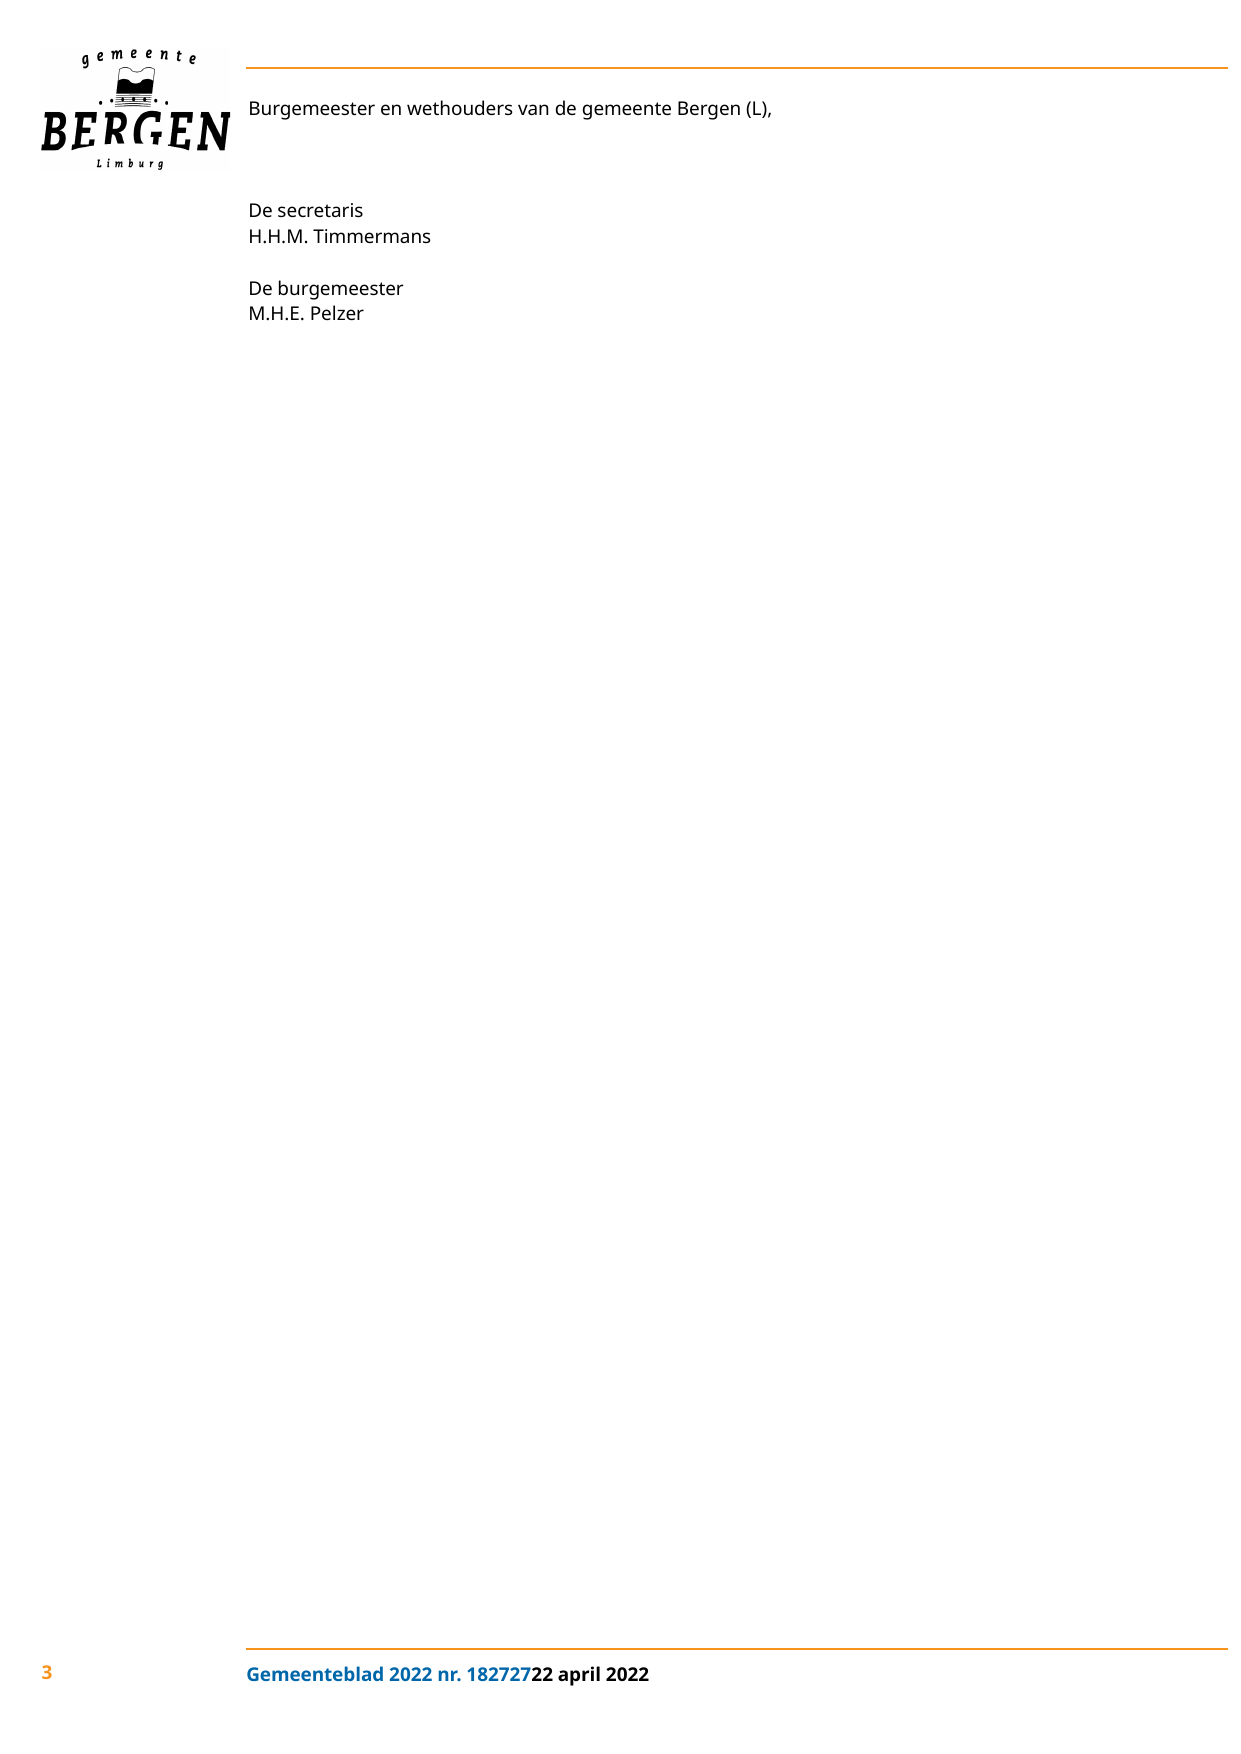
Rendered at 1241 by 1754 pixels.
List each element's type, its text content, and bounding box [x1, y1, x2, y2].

text Burgemeester en wethouders van de gemeente Bergen (L), [248, 95, 1152, 121]
text De secretaris [248, 198, 1152, 223]
text H.H.M. Timmermans [248, 223, 1152, 249]
text De burgemeester [248, 275, 1152, 301]
text M.H.E. Pelzer [248, 301, 1152, 326]
picture [41, 47, 231, 172]
